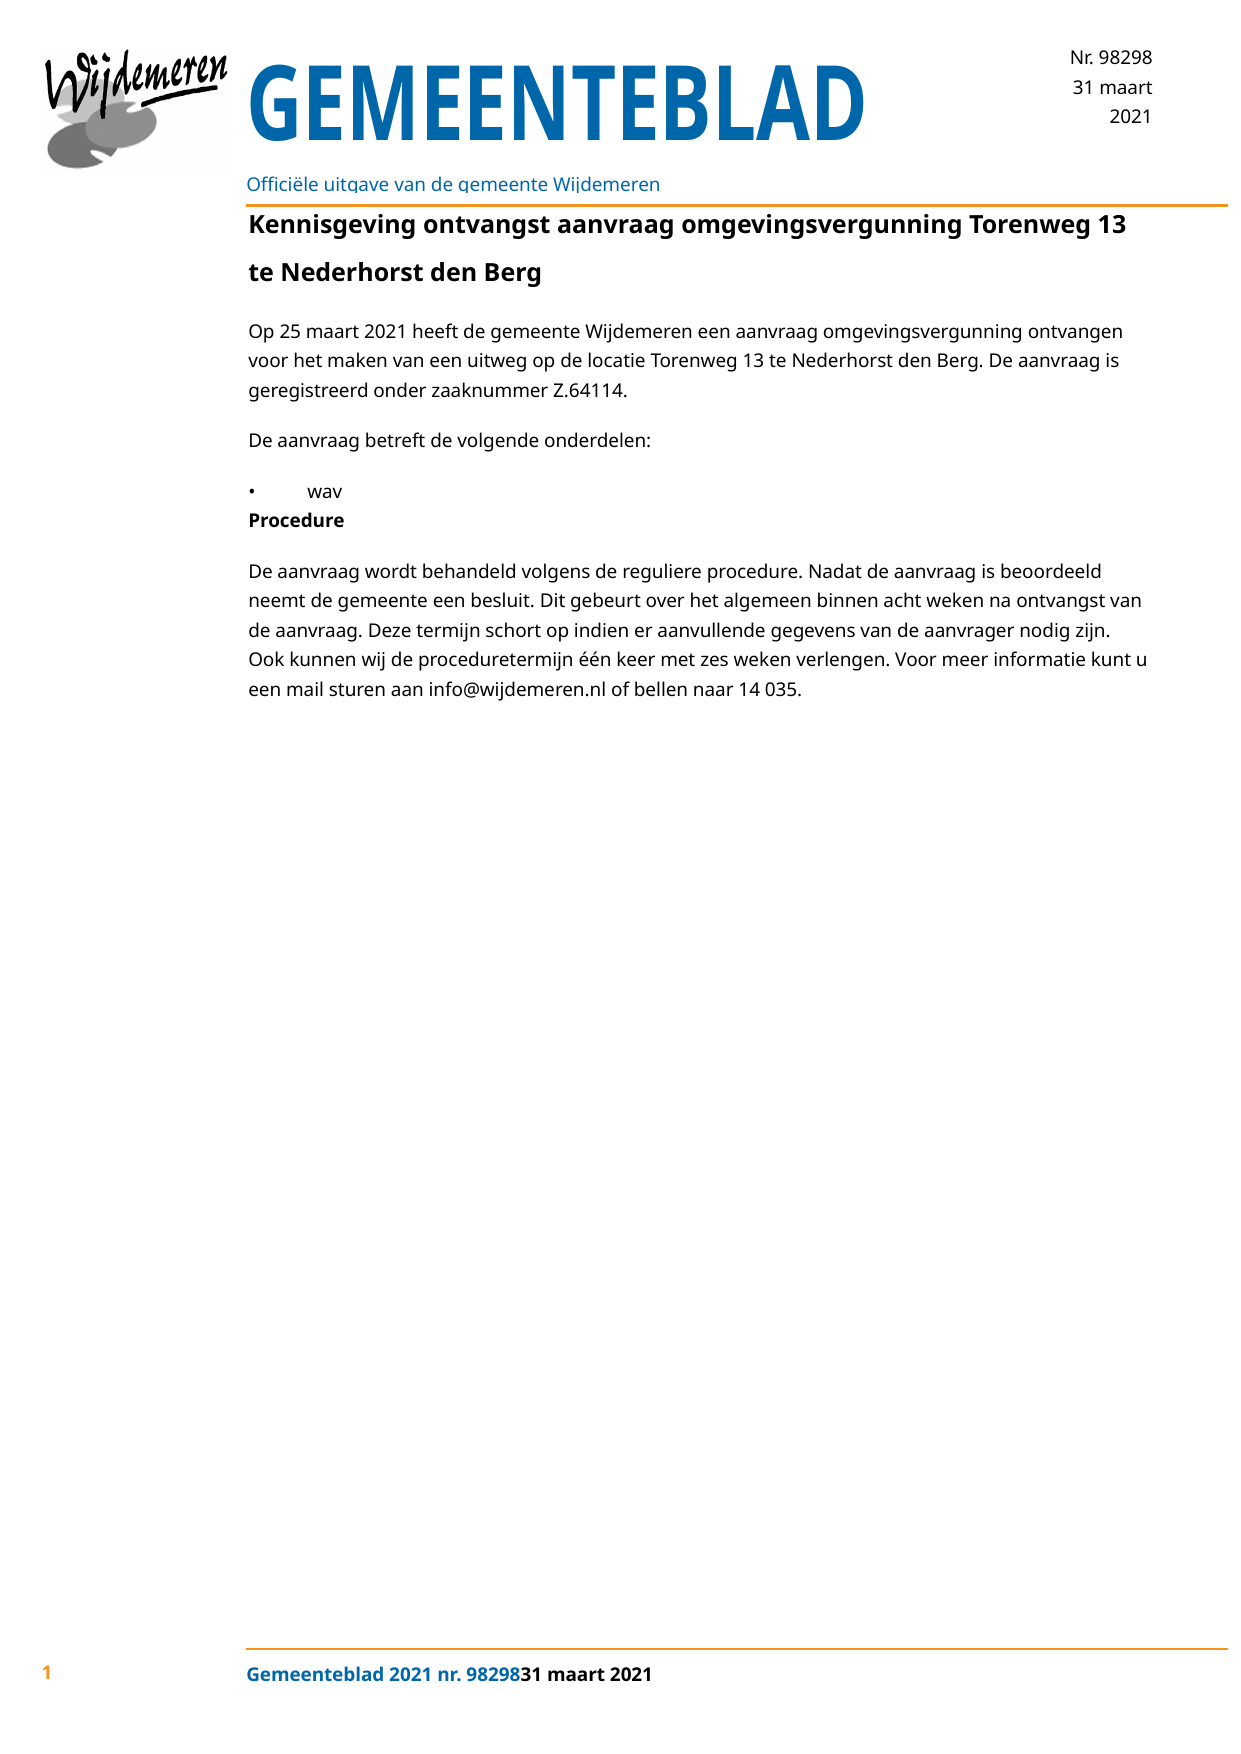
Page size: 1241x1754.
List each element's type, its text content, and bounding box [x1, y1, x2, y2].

text De aanvraag wordt behandeld volgens de reguliere procedure. Nadat de aanvraag is beoordeeld neemt de gemeente een besluit. Dit gebeurt over het algemeen binnen acht weken na ontvangst van de aanvraag. Deze termijn schort op indien er aanvullende gegevens van de aanvrager nodig zijn. Ook kunnen wij de proceduretermijn één keer met zes weken verlengen. Voor meer informatie kunt u een mail sturen aan info@wijdemeren.nl of bellen naar 14 035. [248, 558, 1152, 702]
text Op 25 maart 2021 heeft de gemeente Wijdemeren een aanvraag omgevingsvergunning ontvangen voor het maken van een uitweg op de locatie Torenweg 13 te Nederhorst den Berg. De aanvraag is geregistreerd onder zaaknummer Z.64114. [248, 318, 1152, 403]
picture [41, 47, 231, 172]
list wav [248, 478, 1152, 504]
text De aanvraag betreft de volgende onderdelen: [248, 427, 1152, 453]
text Procedure [248, 507, 1152, 533]
text Kennisgeving ontvangst aanvraag omgevingsvergunning Torenweg 13 te Nederhorst den Berg [248, 207, 1152, 288]
